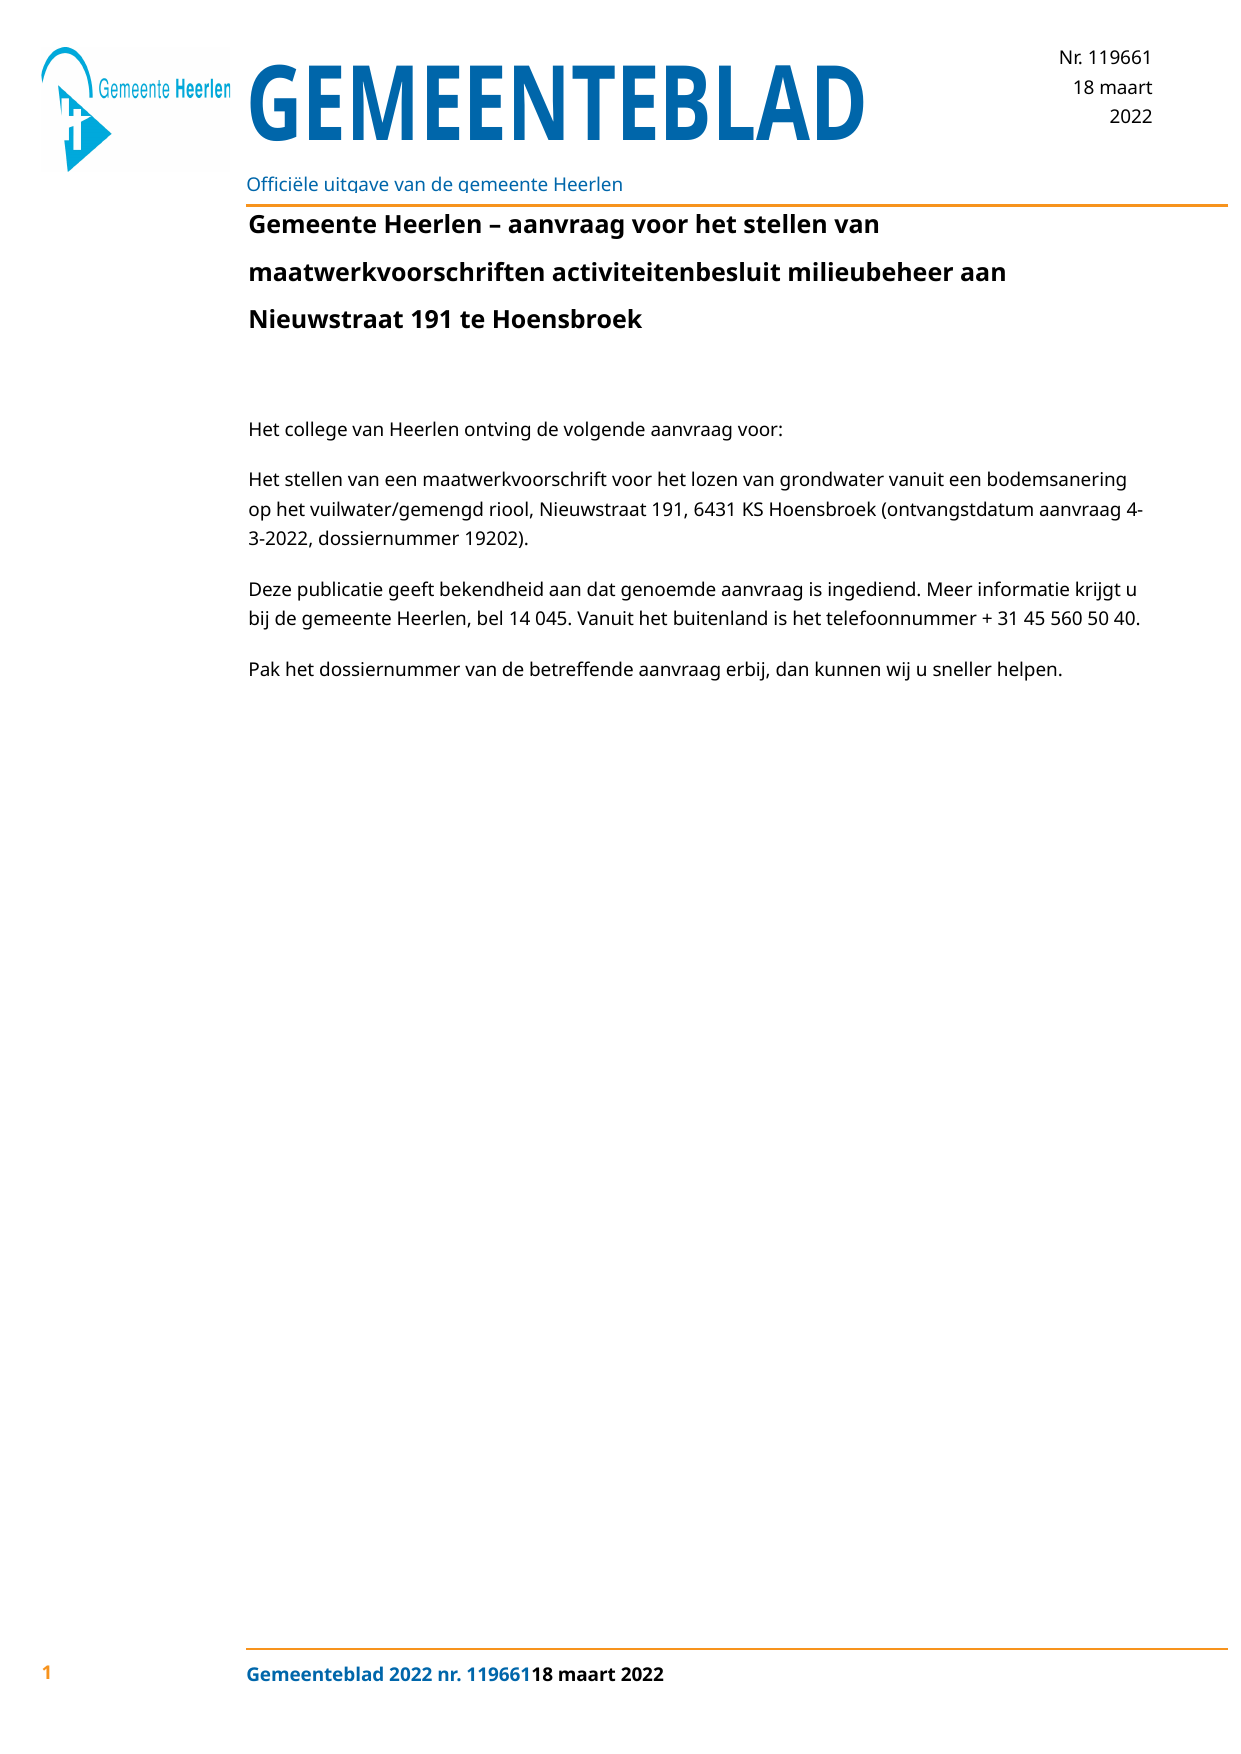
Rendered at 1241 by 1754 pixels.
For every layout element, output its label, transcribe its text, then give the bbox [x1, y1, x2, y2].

text Gemeente Heerlen – aanvraag voor het stellen van maatwerkvoorschriften activiteitenbesluit milieubeheer aan Nieuwstraat 191 te Hoensbroek [248, 207, 1152, 336]
text Deze publicatie geeft bekendheid aan dat genoemde aanvraag is ingediend. Meer informatie krijgt u bij de gemeente Heerlen, bel 14 045. Vanuit het buitenland is het telefoonnummer + 31 45 560 50 40. [248, 576, 1152, 631]
picture [41, 47, 59, 70]
text Het college van Heerlen ontving de volgende aanvraag voor: [248, 416, 1152, 442]
picture [41, 47, 231, 172]
text Het stellen van een maatwerkvoorschrift voor het lozen van grondwater vanuit een bodemsanering op het vuilwater/gemengd riool, Nieuwstraat 191, 6431 KS Hoensbroek (ontvangstdatum aanvraag 4-3-2022, dossiernummer 19202). [248, 466, 1152, 551]
text Pak het dossiernummer van de betreffende aanvraag erbij, dan kunnen wij u sneller helpen. [248, 656, 1152, 682]
